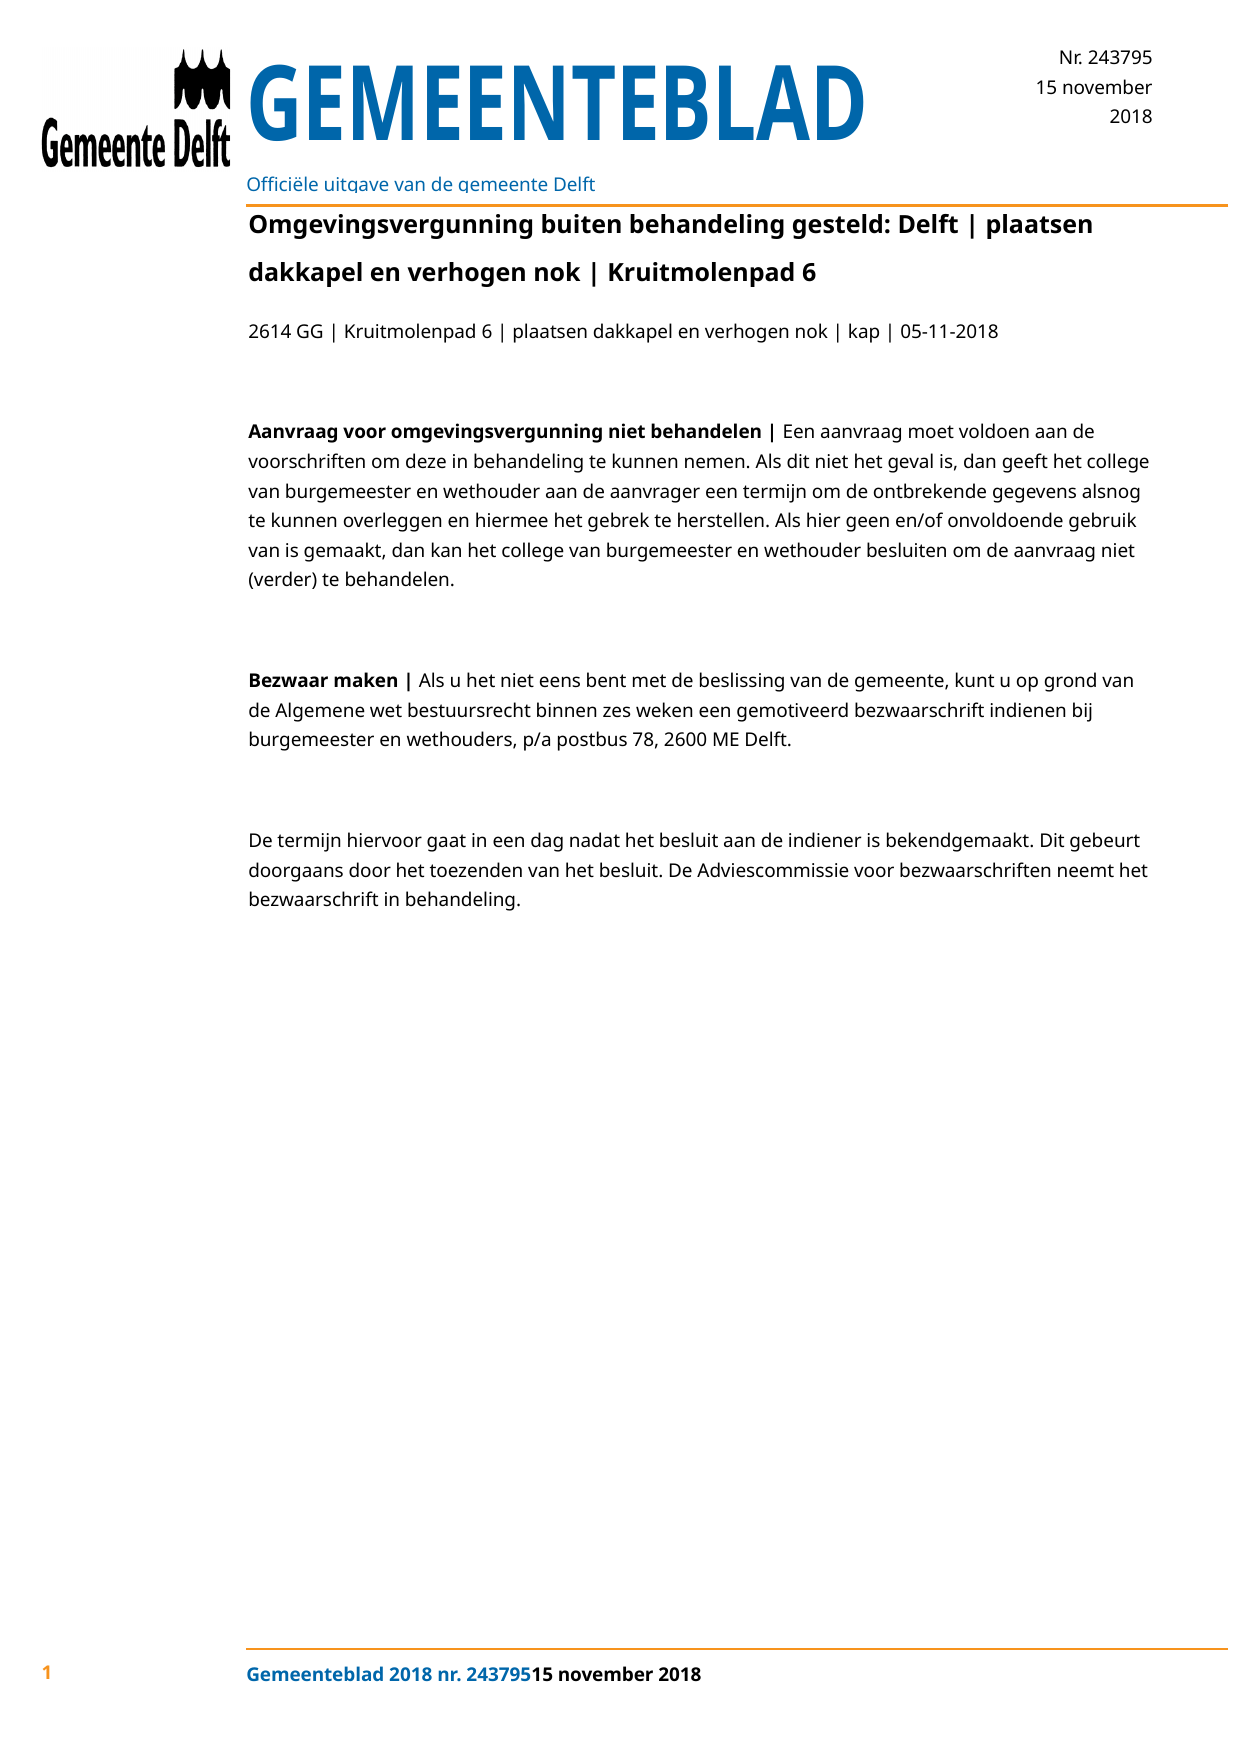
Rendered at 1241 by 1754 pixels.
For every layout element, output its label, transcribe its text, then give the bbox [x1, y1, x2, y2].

text Bezwaar maken | Als u het niet eens bent met de beslissing van de gemeente, kunt u op grond van de Algemene wet bestuursrecht binnen zes weken een gemotiveerd bezwaarschrift indienen bij burgemeester en wethouders, p/a postbus 78, 2600 ME Delft. [248, 667, 1152, 752]
picture [41, 47, 231, 172]
text Aanvraag voor omgevingsvergunning niet behandelen | Een aanvraag moet voldoen aan de voorschriften om deze in behandeling te kunnen nemen. Als dit niet het geval is, dan geeft het college van burgemeester en wethouder aan de aanvrager een termijn om de ontbrekende gegevens alsnog te kunnen overleggen en hiermee het gebrek te herstellen. Als hier geen en/of onvoldoende gebruik van is gemaakt, dan kan het college van burgemeester en wethouder besluiten om de aanvraag niet (verder) te behandelen. [248, 419, 1152, 592]
text Omgevingsvergunning buiten behandeling gesteld: Delft | plaatsen dakkapel en verhogen nok | Kruitmolenpad 6 [248, 207, 1152, 288]
text 2614 GG | Kruitmolenpad 6 | plaatsen dakkapel en verhogen nok | kap | 05-11-2018 [248, 318, 1152, 344]
text De termijn hiervoor gaat in een dag nadat het besluit aan de indiener is bekendgemaakt. Dit gebeurt doorgaans door het toezenden van het besluit. De Adviescommissie voor bezwaarschriften neemt het bezwaarschrift in behandeling. [248, 827, 1152, 912]
